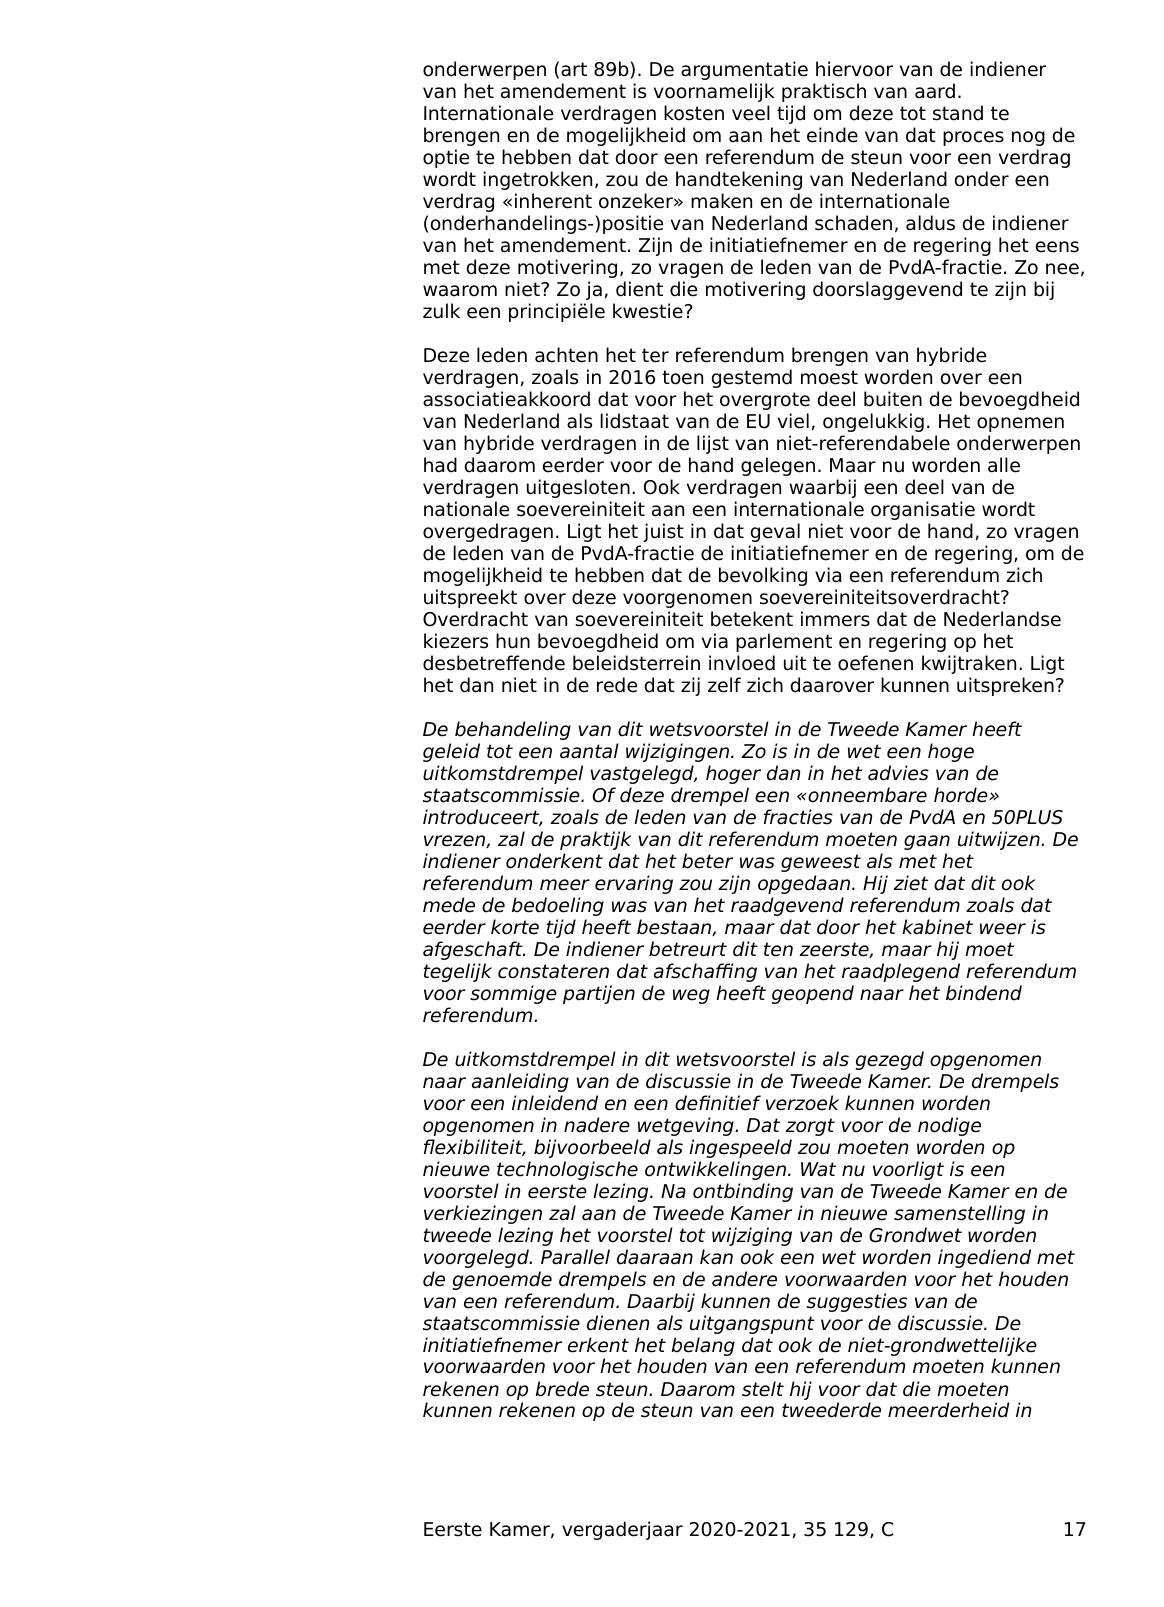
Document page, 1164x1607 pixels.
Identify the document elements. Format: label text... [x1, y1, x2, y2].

text Deze leden achten het ter referendum brengen van hybride verdragen, zoals in 2016 toen gestemd moest worden over een associatieakkoord dat voor het overgrote deel buiten de bevoegdheid van Nederland als lidstaat van de EU viel, ongelukkig. Het opnemen van hybride verdragen in de lijst van niet-referendabele onderwerpen had daarom eerder voor de hand gelegen. Maar nu worden alle verdragen uitgesloten. Ook verdragen waarbij een deel van de nationale soevereiniteit aan een internationale organisatie wordt overgedragen. Ligt het juist in dat geval niet voor de hand, zo vragen de leden van de PvdA-fractie de initiatiefnemer en de regering, om de mogelijkheid te hebben dat de bevolking via een referendum zich uitspreekt over deze voorgenomen soevereiniteitsoverdracht? Overdracht van soevereiniteit betekent immers dat de Nederlandse kiezers hun bevoegdheid om via parlement en regering op het desbetreffende beleidsterrein invloed uit te oefenen kwijtraken. Ligt het dan niet in de rede dat zij zelf zich daarover kunnen uitspreken? [422, 345, 1087, 697]
text De behandeling van dit wetsvoorstel in de Tweede Kamer heeft geleid tot een aantal wijzigingen. Zo is in de wet een hoge uitkomstdrempel vastgelegd, hoger dan in het advies van de staatscommissie. Of deze drempel een «onneembare horde» introduceert, zoals de leden van de fracties van de PvdA en 50PLUS vrezen, zal de praktijk van dit referendum moeten gaan uitwijzen. De indiener onderkent dat het beter was geweest als met het referendum meer ervaring zou zijn opgedaan. Hij ziet dat dit ook mede de bedoeling was van het raadgevend referendum zoals dat eerder korte tijd heeft bestaan, maar dat door het kabinet weer is afgeschaft. De indiener betreurt dit ten zeerste, maar hij moet tegelijk constateren dat afschaffing van het raadplegend referendum voor sommige partijen de weg heeft geopend naar het bindend referendum. [422, 719, 1087, 1027]
text onderwerpen (art 89b). De argumentatie hiervoor van de indiener van het amendement is voornamelijk praktisch van aard. Internationale verdragen kosten veel tijd om deze tot stand te brengen en de mogelijkheid om aan het einde van dat proces nog de optie te hebben dat door een referendum de steun voor een verdrag wordt ingetrokken, zou de handtekening van Nederland onder een verdrag «inherent onzeker» maken en de internationale (onderhandelings-)positie van Nederland schaden, aldus de indiener van het amendement. Zijn de initiatiefnemer en de regering het eens met deze motivering, zo vragen de leden van de PvdA-fractie. Zo nee, waarom niet? Zo ja, dient die motivering doorslaggevend te zijn bij zulk een principiële kwestie? [422, 59, 1087, 323]
text De uitkomstdrempel in dit wetsvoorstel is als gezegd opgenomen naar aanleiding van de discussie in de Tweede Kamer. De drempels voor een inleidend en een definitief verzoek kunnen worden opgenomen in nadere wetgeving. Dat zorgt voor de nodige flexibiliteit, bijvoorbeeld als ingespeeld zou moeten worden op nieuwe technologische ontwikkelingen. Wat nu voorligt is een voorstel in eerste lezing. Na ontbinding van de Tweede Kamer en de verkiezingen zal aan de Tweede Kamer in nieuwe samenstelling in tweede lezing het voorstel tot wijziging van de Grondwet worden voorgelegd. Parallel daaraan kan ook een wet worden ingediend met de genoemde drempels en de andere voorwaarden voor het houden van een referendum. Daarbij kunnen de suggesties van de staatscommissie dienen als uitgangspunt voor de discussie. De initiatiefnemer erkent het belang dat ook de niet-grondwettelijke voorwaarden voor het houden van een referendum moeten kunnen rekenen op brede steun. Daarom stelt hij voor dat die moeten kunnen rekenen op de steun van een tweederde meerderheid in [422, 1049, 1087, 1422]
